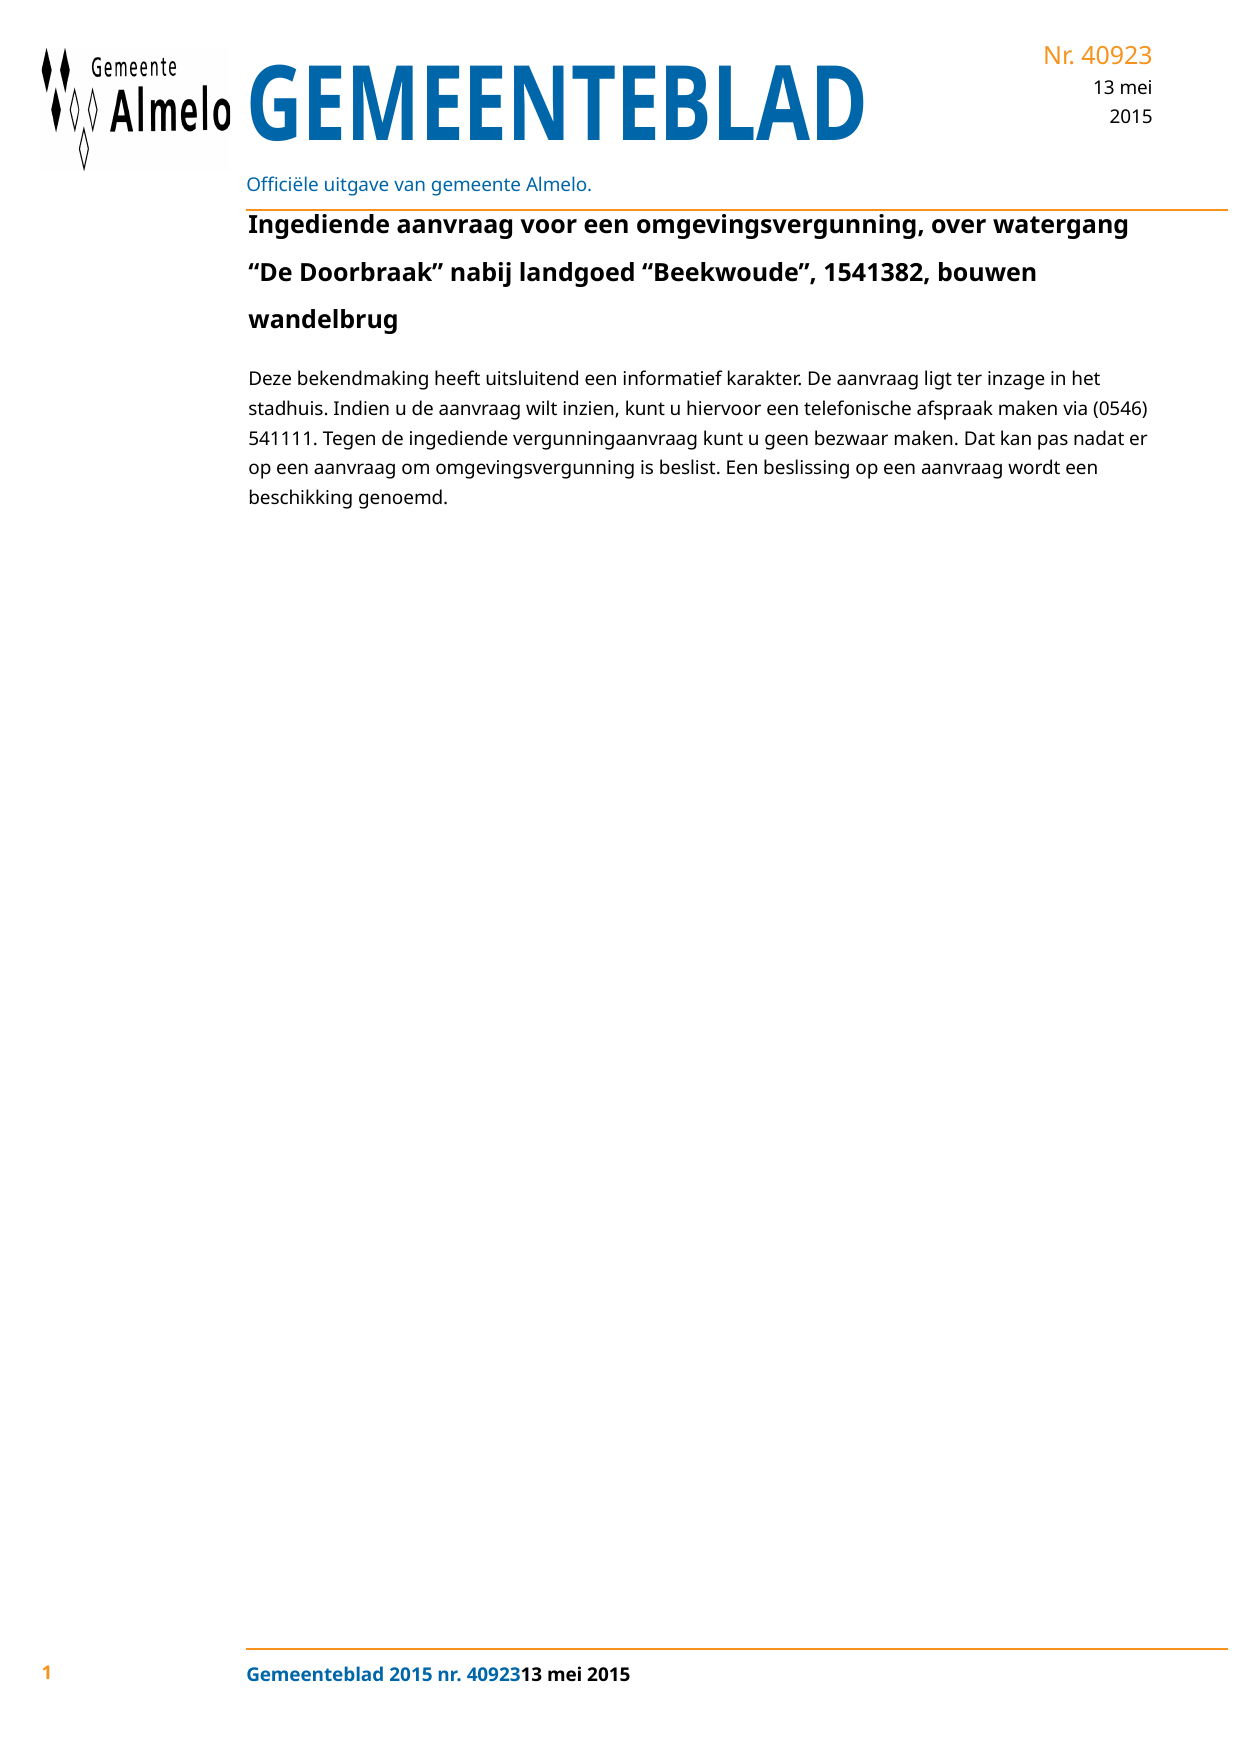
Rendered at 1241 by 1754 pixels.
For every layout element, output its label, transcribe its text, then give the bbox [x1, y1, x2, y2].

text Deze bekendmaking heeft uitsluitend een informatief karakter. De aanvraag ligt ter inzage in het stadhuis. Indien u de aanvraag wilt inzien, kunt u hiervoor een telefonische afspraak maken via (0546) 541111. Tegen de ingediende vergunningaanvraag kunt u geen bezwaar maken. Dat kan pas nadat er op een aanvraag om omgevingsvergunning is beslist. Een beslissing op een aanvraag wordt een beschikking genoemd. [248, 366, 1152, 509]
picture [41, 47, 231, 172]
text Ingediende aanvraag voor een omgevingsvergunning, over watergang “De Doorbraak” nabij landgoed “Beekwoude”, 1541382, bouwen wandelbrug [248, 211, 1152, 336]
